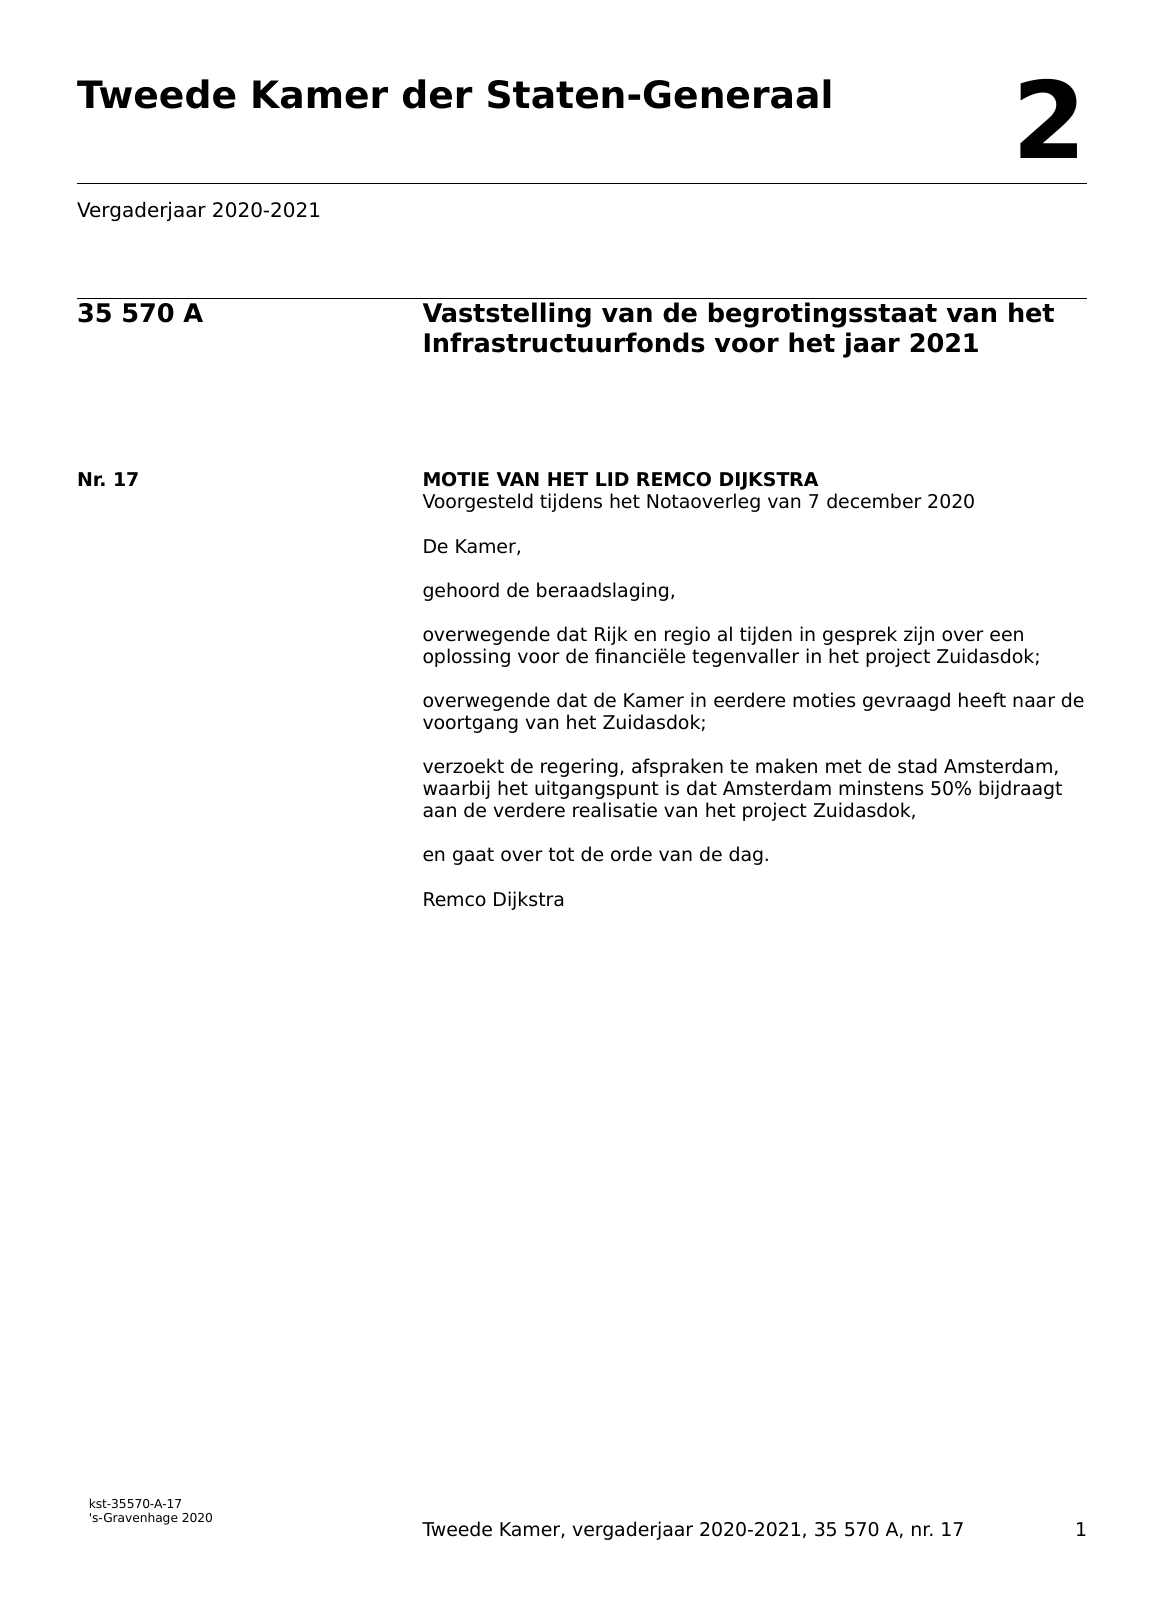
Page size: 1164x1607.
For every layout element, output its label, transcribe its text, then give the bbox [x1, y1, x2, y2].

text gehoord de beraadslaging, [422, 580, 1087, 602]
table_header Tweede Kamer der Staten-Generaal [77, 59, 886, 183]
table_cell Vergaderjaar 2020-2021 [77, 184, 1087, 298]
text 's-Gravenhage 2020 [88, 1511, 323, 1525]
subtitle Nr. 17 MOTIE VAN HET LID REMCO DIJKSTRA [77, 469, 1087, 491]
text en gaat over tot de orde van de dag. [422, 844, 1087, 866]
text Remco Dijkstra [422, 888, 1087, 910]
text Voorgesteld tijdens het Notaoverleg van 7 december 2020 [422, 491, 1087, 513]
text De Kamer, [422, 536, 1087, 557]
text overwegende dat Rijk en regio al tijden in gesprek zijn over een oplossing voor de financiële tegenvaller in het project Zuidasdok; [422, 624, 1087, 668]
table_header 2 [886, 59, 1087, 183]
text overwegende dat de Kamer in eerdere moties gevraagd heeft naar de voortgang van het Zuidasdok; [422, 690, 1087, 734]
text kst-35570-A-17 [88, 1497, 323, 1511]
text verzoekt de regering, afspraken te maken met de stad Amsterdam, waarbij het uitgangspunt is dat Amsterdam minstens 50% bijdraagt aan de verdere realisatie van het project Zuidasdok, [422, 756, 1087, 822]
subtitle 35 570 A Vaststelling van de begrotingsstaat van het Infrastructuurfonds voor het jaar 2021 [77, 299, 1087, 358]
